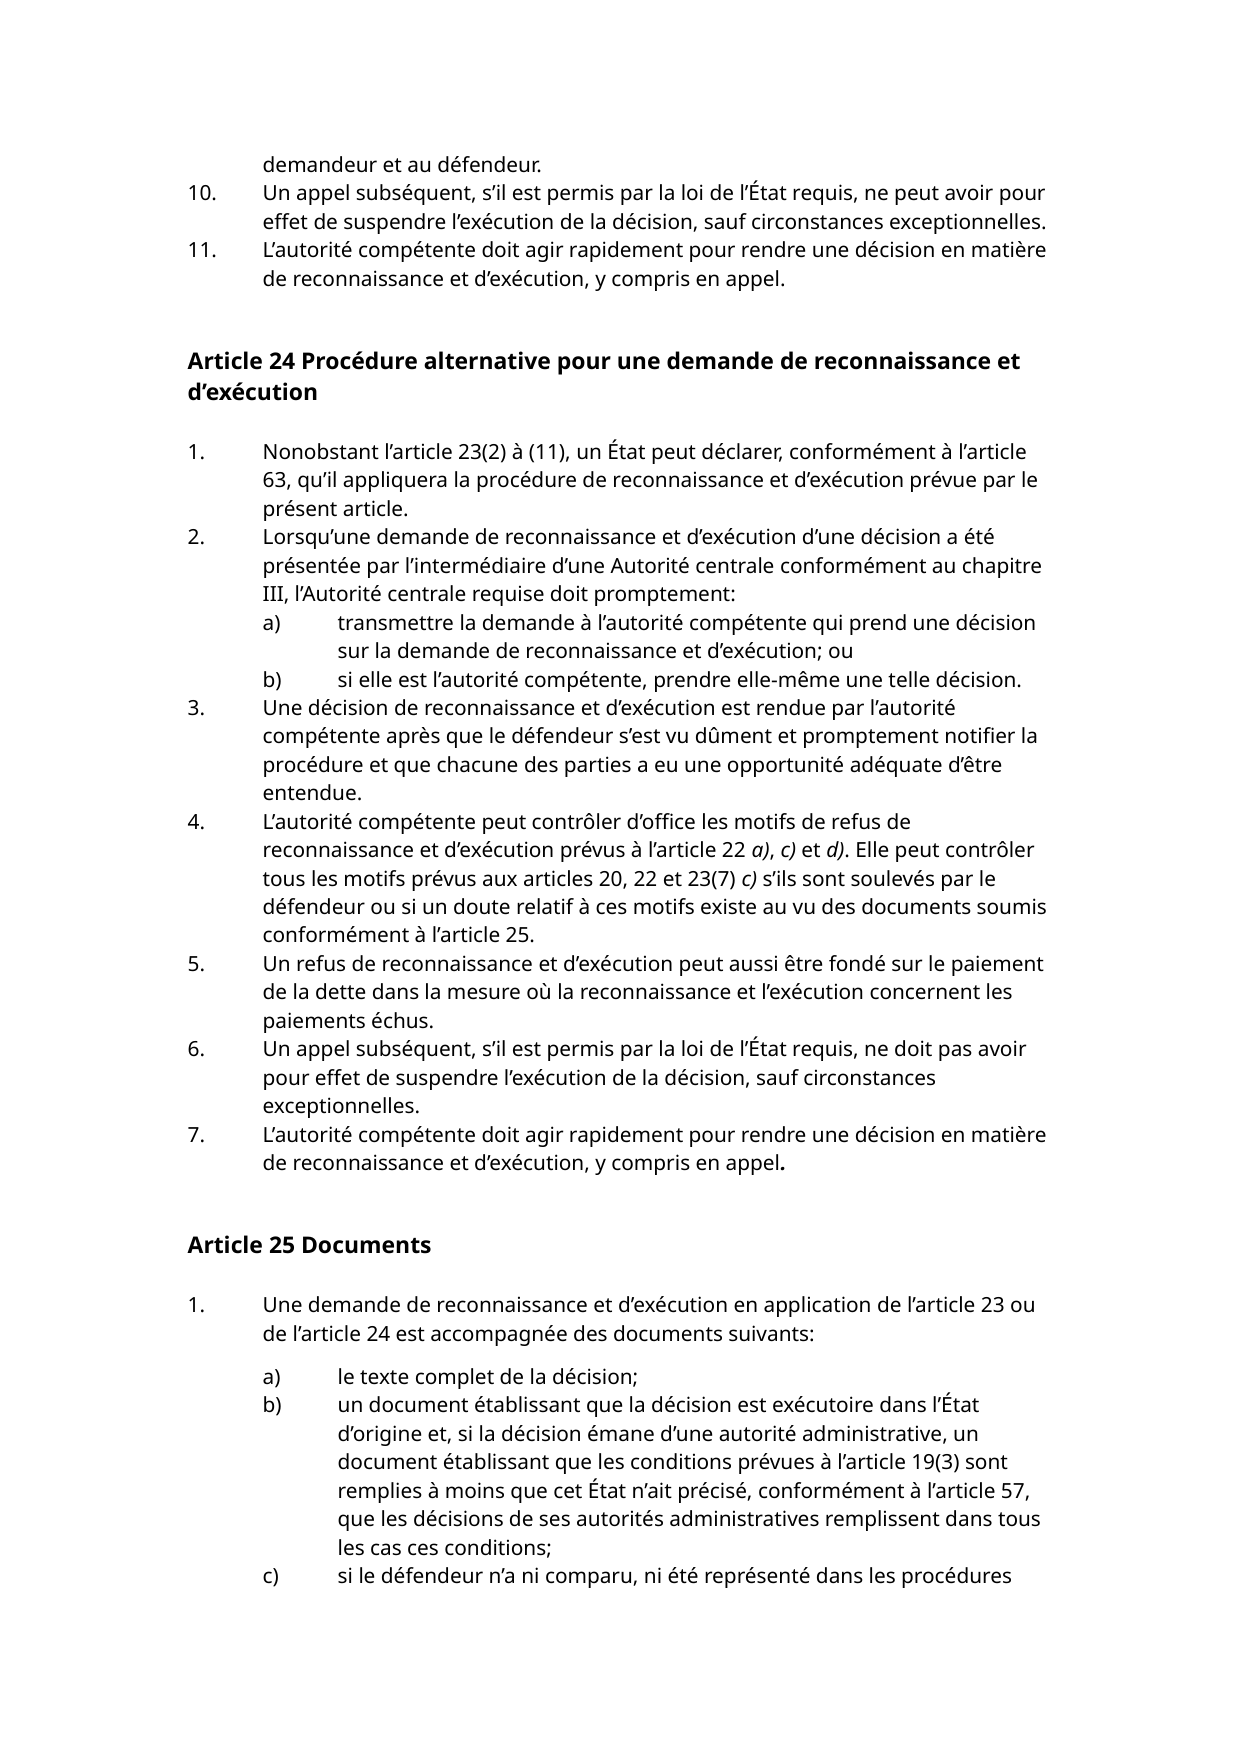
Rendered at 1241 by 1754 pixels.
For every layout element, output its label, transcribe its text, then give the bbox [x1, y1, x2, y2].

list L’autorité compétente doit agir rapidement pour rendre une décision en matière de reconnaissance et d’exécution, y compris en appel. [187, 235, 1053, 292]
subtitle Article 24 Procédure alternative pour une demande de reconnaissance et d’exécution [187, 345, 1053, 407]
list si elle est l’autorité compétente, prendre elle-même une telle décision. [262, 665, 1053, 693]
list Un refus de reconnaissance et d’exécution peut aussi être fondé sur le paiement de la dette dans la mesure où la reconnaissance et l’exécution concernent les paiements échus. [187, 949, 1053, 1034]
list le texte complet de la décision; [262, 1362, 1053, 1391]
list Une décision de reconnaissance et d’exécution est rendue par l’autorité compétente après que le défendeur s’est vu dûment et promptement notifier la procédure et que chacune des parties a eu une opportunité adéquate d’être entendue. [187, 693, 1053, 807]
list si le défendeur n’a ni comparu, ni été représenté dans les procédures [262, 1561, 1053, 1590]
subtitle Article 25 Documents [187, 1229, 1053, 1260]
list L’autorité compétente peut contrôler d’office les motifs de refus de reconnaissance et d’exécution prévus à l’article 22 a), c) et d). Elle peut contrôler tous les motifs prévus aux articles 20, 22 et 23(7) c) s’ils sont soulevés par le défendeur ou si un doute relatif à ces motifs existe au vu des documents soumis conformément à l’article 25. [187, 807, 1053, 949]
list Un appel subséquent, s’il est permis par la loi de l’État requis, ne doit pas avoir pour effet de suspendre l’exécution de la décision, sauf circonstances exceptionnelles. [187, 1034, 1053, 1120]
list transmettre la demande à l’autorité compétente qui prend une décision sur la demande de reconnaissance et d’exécution; ou [262, 608, 1053, 665]
list L’autorité compétente doit agir rapidement pour rendre une décision en matière de reconnaissance et d’exécution, y compris en appel. [187, 1120, 1053, 1177]
list Une demande de reconnaissance et d’exécution en application de l’article 23 ou de l’article 24 est accompagnée des documents suivants: [187, 1290, 1053, 1347]
list Un appel subséquent, s’il est permis par la loi de l’État requis, ne peut avoir pour effet de suspendre l’exécution de la décision, sauf circonstances exceptionnelles. [187, 178, 1053, 235]
list Lorsqu’une demande de reconnaissance et d’exécution d’une décision a été présentée par l’intermédiaire d’une Autorité centrale conformément au chapitre III, l’Autorité centrale requise doit promptement: [187, 522, 1053, 608]
list demandeur et au défendeur. [187, 150, 1053, 178]
list Nonobstant l’article 23(2) à (11), un État peut déclarer, conformément à l’article 63, qu’il appliquera la procédure de reconnaissance et d’exécution prévue par le présent article. [187, 437, 1053, 522]
list un document établissant que la décision est exécutoire dans l’État d’origine et, si la décision émane d’une autorité administrative, un document établissant que les conditions prévues à l’article 19(3) sont remplies à moins que cet État n’ait précisé, conformément à l’article 57, que les décisions de ses autorités administratives remplissent dans tous les cas ces conditions; [262, 1391, 1053, 1561]
